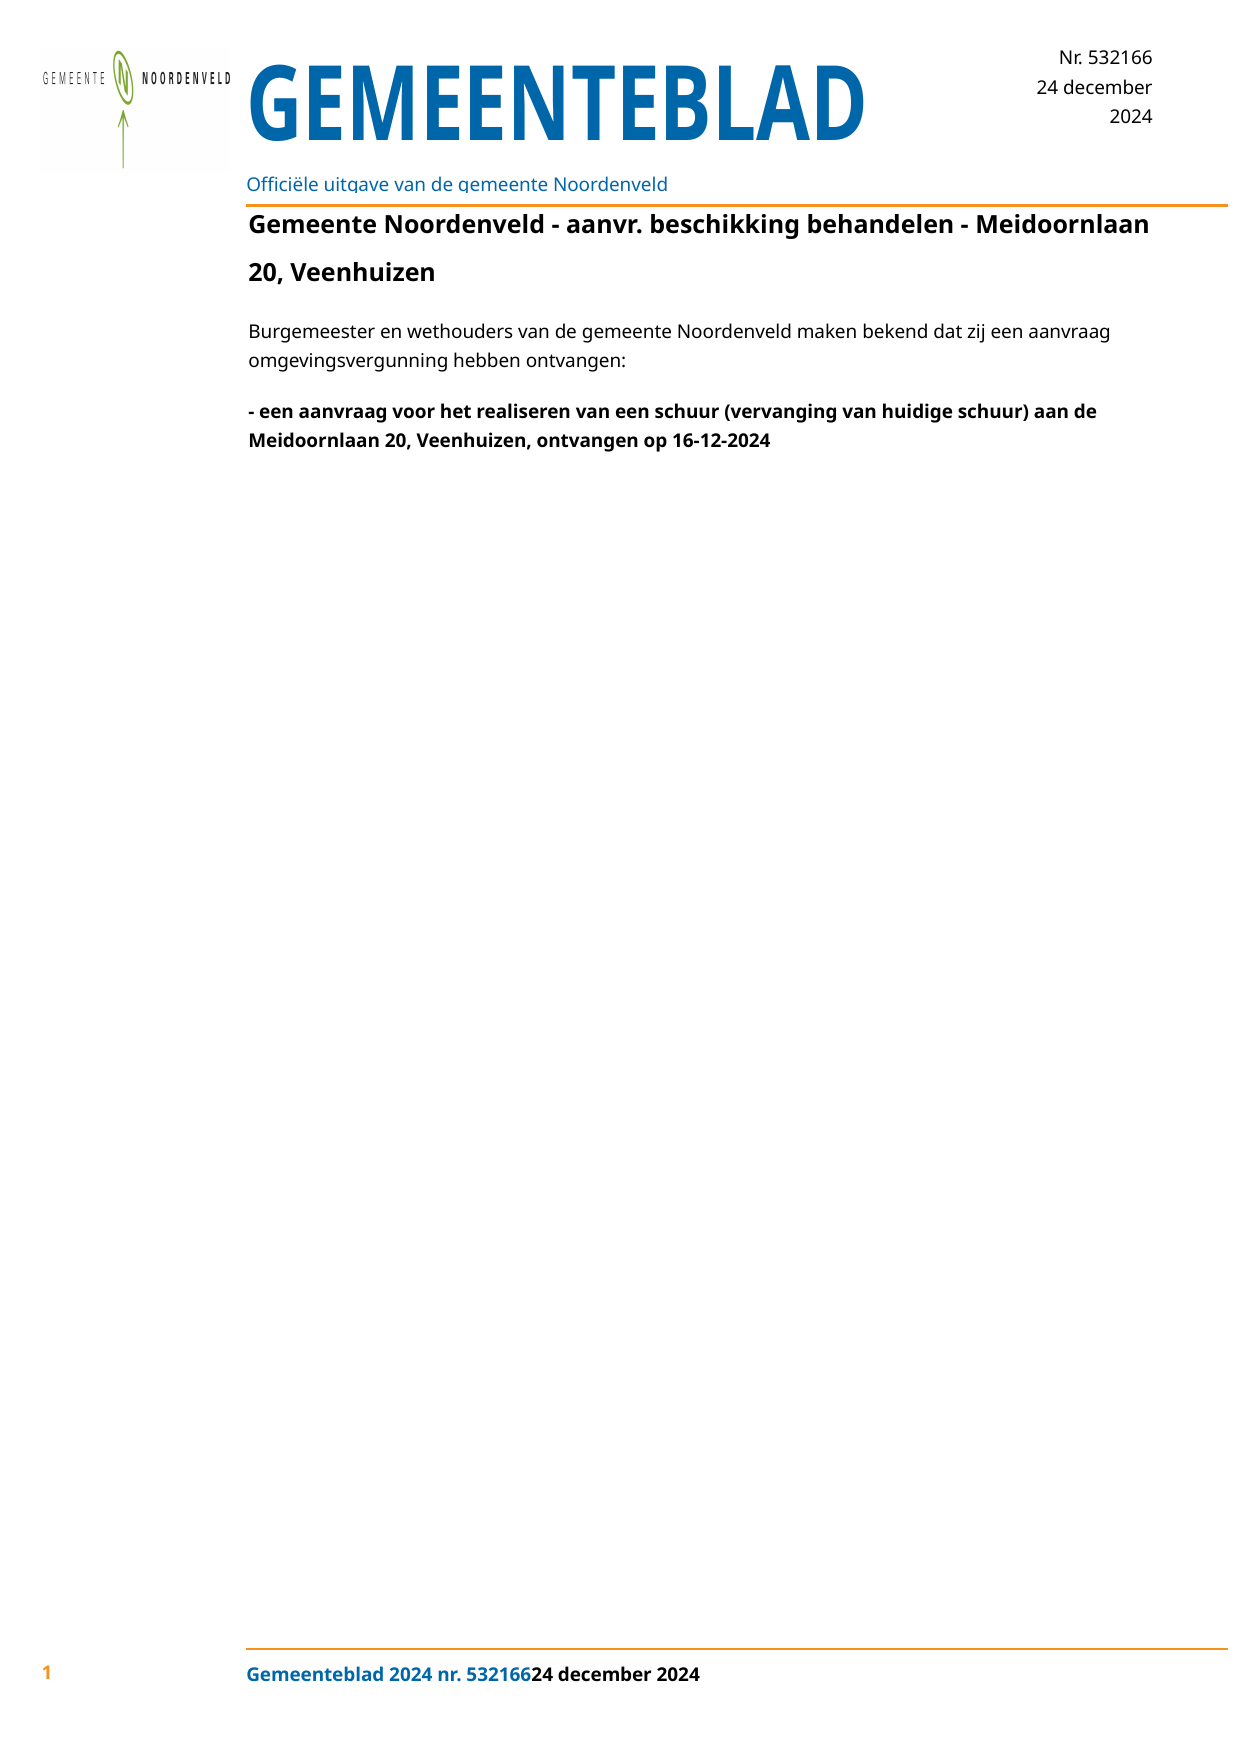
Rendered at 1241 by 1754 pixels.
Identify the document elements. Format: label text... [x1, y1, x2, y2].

text - een aanvraag voor het realiseren van een schuur (vervanging van huidige schuur) aan de Meidoornlaan 20, Veenhuizen, ontvangen op 16-12-2024 [248, 398, 1152, 453]
text Burgemeester en wethouders van de gemeente Noordenveld maken bekend dat zij een aanvraag omgevingsvergunning hebben ontvangen: [248, 318, 1152, 373]
picture [41, 47, 231, 172]
text Gemeente Noordenveld - aanvr. beschikking behandelen - Meidoornlaan 20, Veenhuizen [248, 207, 1152, 288]
